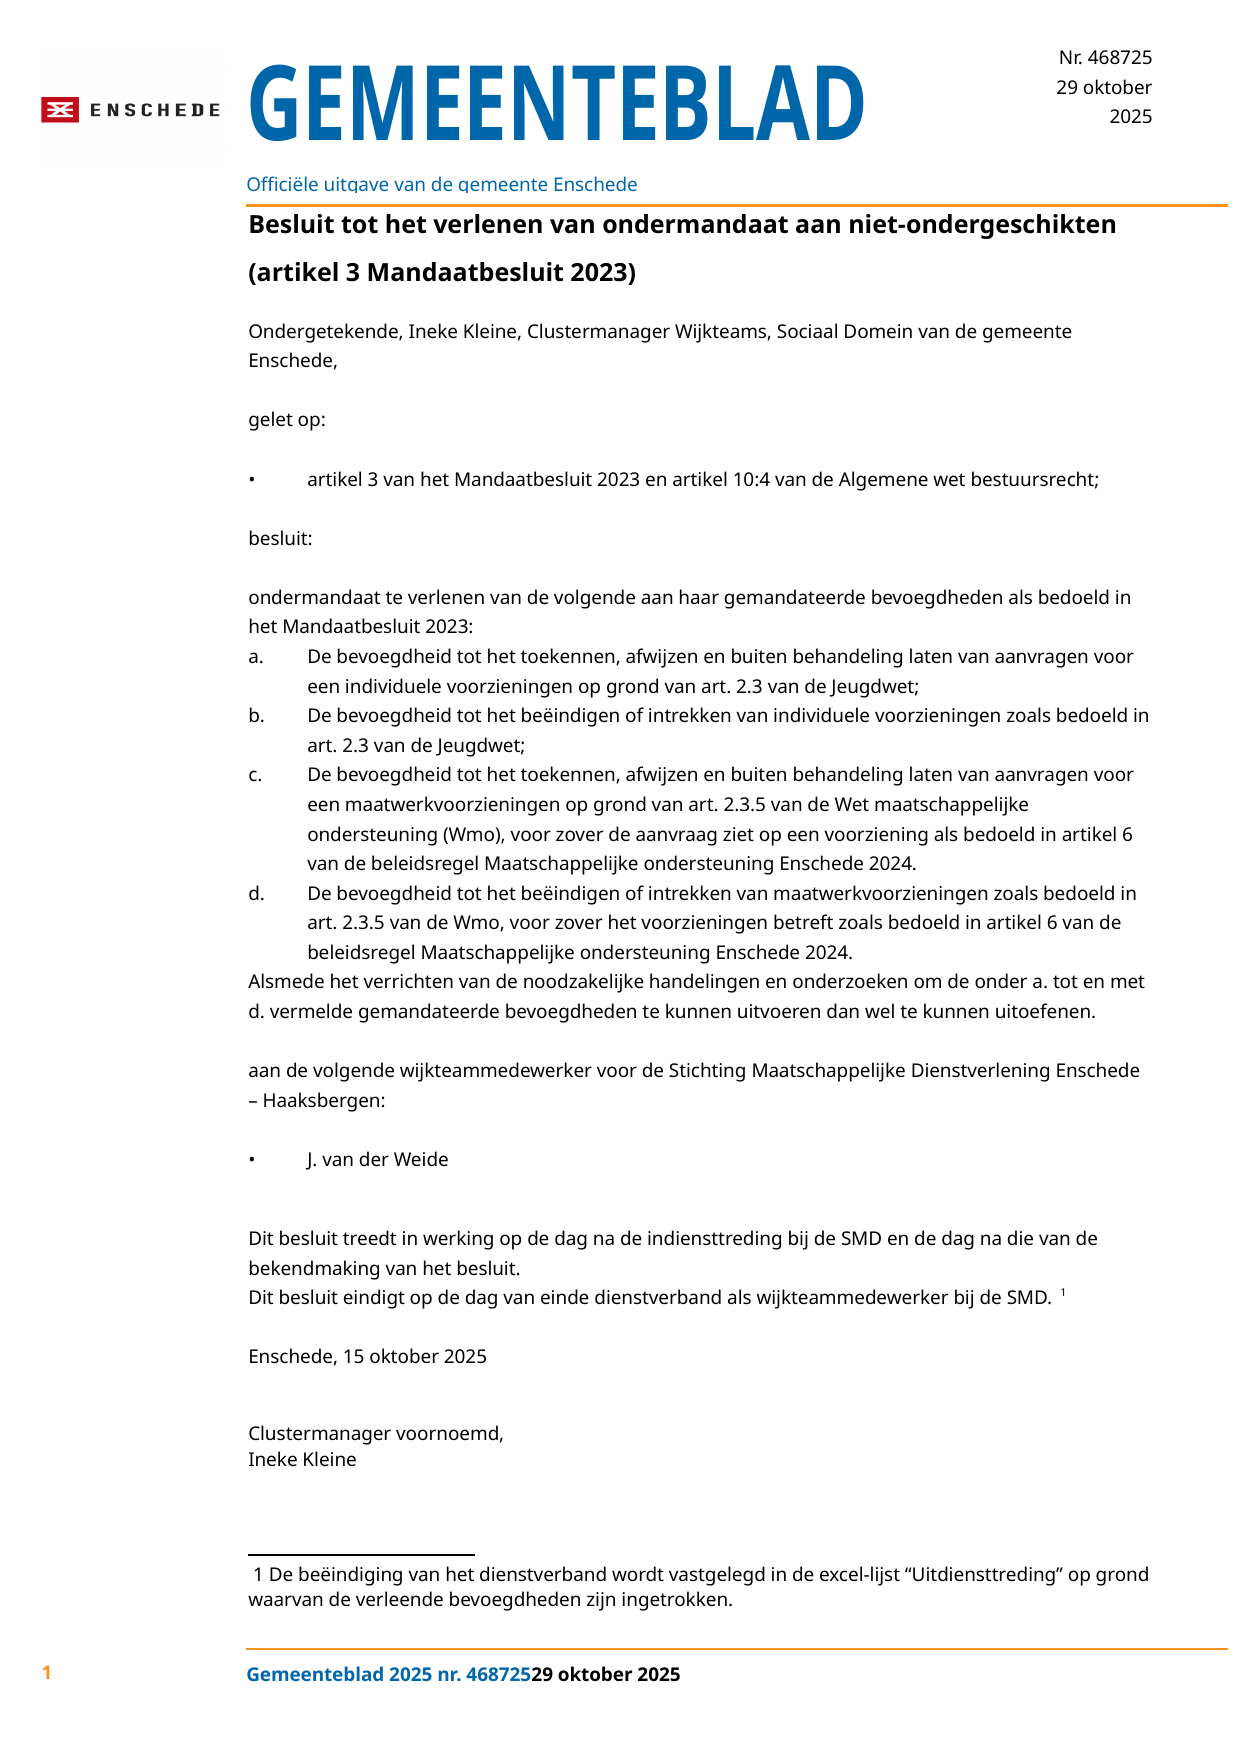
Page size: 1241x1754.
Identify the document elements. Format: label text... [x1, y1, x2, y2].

text Alsmede het verrichten van de noodzakelijke handelingen en onderzoeken om de onder a. tot en met d. vermelde gemandateerde bevoegdheden te kunnen uitvoeren dan wel te kunnen uitoefenen. [248, 969, 1152, 1024]
text Dit besluit treedt in werking op de dag na de indiensttreding bij de SMD en de dag na die van de bekendmaking van het besluit. [248, 1225, 1152, 1280]
list De bevoegdheid tot het toekennen, afwijzen en buiten behandeling laten van aanvragen voor een individuele voorzieningen op grond van art. 2.3 van de Jeugdwet; [248, 643, 1152, 699]
text aan de volgende wijkteammedewerker voor de Stichting Maatschappelijke Dienstverlening Enschede – Haaksbergen: [248, 1057, 1152, 1113]
text Besluit tot het verlenen van ondermandaat aan niet-ondergeschikten (artikel 3 Mandaatbesluit 2023) [248, 207, 1152, 288]
list artikel 3 van het Mandaatbesluit 2023 en artikel 10:4 van de Algemene wet bestuursrecht; [248, 466, 1152, 492]
picture [41, 47, 231, 172]
text besluit: [248, 525, 1152, 551]
list De bevoegdheid tot het beëindigen of intrekken van individuele voorzieningen zoals bedoeld in art. 2.3 van de Jeugdwet; [248, 702, 1152, 758]
text Ondergetekende, Ineke Kleine, Clustermanager Wijkteams, Sociaal Domein van de gemeente Enschede, [248, 318, 1152, 373]
text Enschede, 15 oktober 2025 [248, 1343, 1152, 1369]
list De bevoegdheid tot het beëindigen of intrekken van maatwerkvoorzieningen zoals bedoeld in art. 2.3.5 van de Wmo, voor zover het voorzieningen betreft zoals bedoeld in artikel 6 van de beleidsregel Maatschappelijke ondersteuning Enschede 2024. [248, 880, 1152, 965]
text Clustermanager voornoemd, [248, 1421, 1152, 1446]
text Ineke Kleine [248, 1446, 1152, 1472]
text gelet op: [248, 407, 1152, 432]
list De bevoegdheid tot het toekennen, afwijzen en buiten behandeling laten van aanvragen voor een maatwerkvoorzieningen op grond van art. 2.3.5 van de Wet maatschappelijke ondersteuning (Wmo), voor zover de aanvraag ziet op een voorziening als bedoeld in artikel 6 van de beleidsregel Maatschappelijke ondersteuning Enschede 2024. [248, 762, 1152, 876]
text De beëindiging van het dienstverband wordt vastgelegd in de excel-lijst “Uitdiensttreding” op grond waarvan de verleende bevoegdheden zijn ingetrokken. [248, 1561, 1152, 1612]
text ondermandaat te verlenen van de volgende aan haar gemandateerde bevoegdheden als bedoeld in het Mandaatbesluit 2023: [248, 584, 1152, 639]
list J. van der Weide [248, 1146, 1152, 1172]
text Dit besluit eindigt op de dag van einde dienstverband als wijkteammedewerker bij de SMD. [248, 1284, 1152, 1310]
